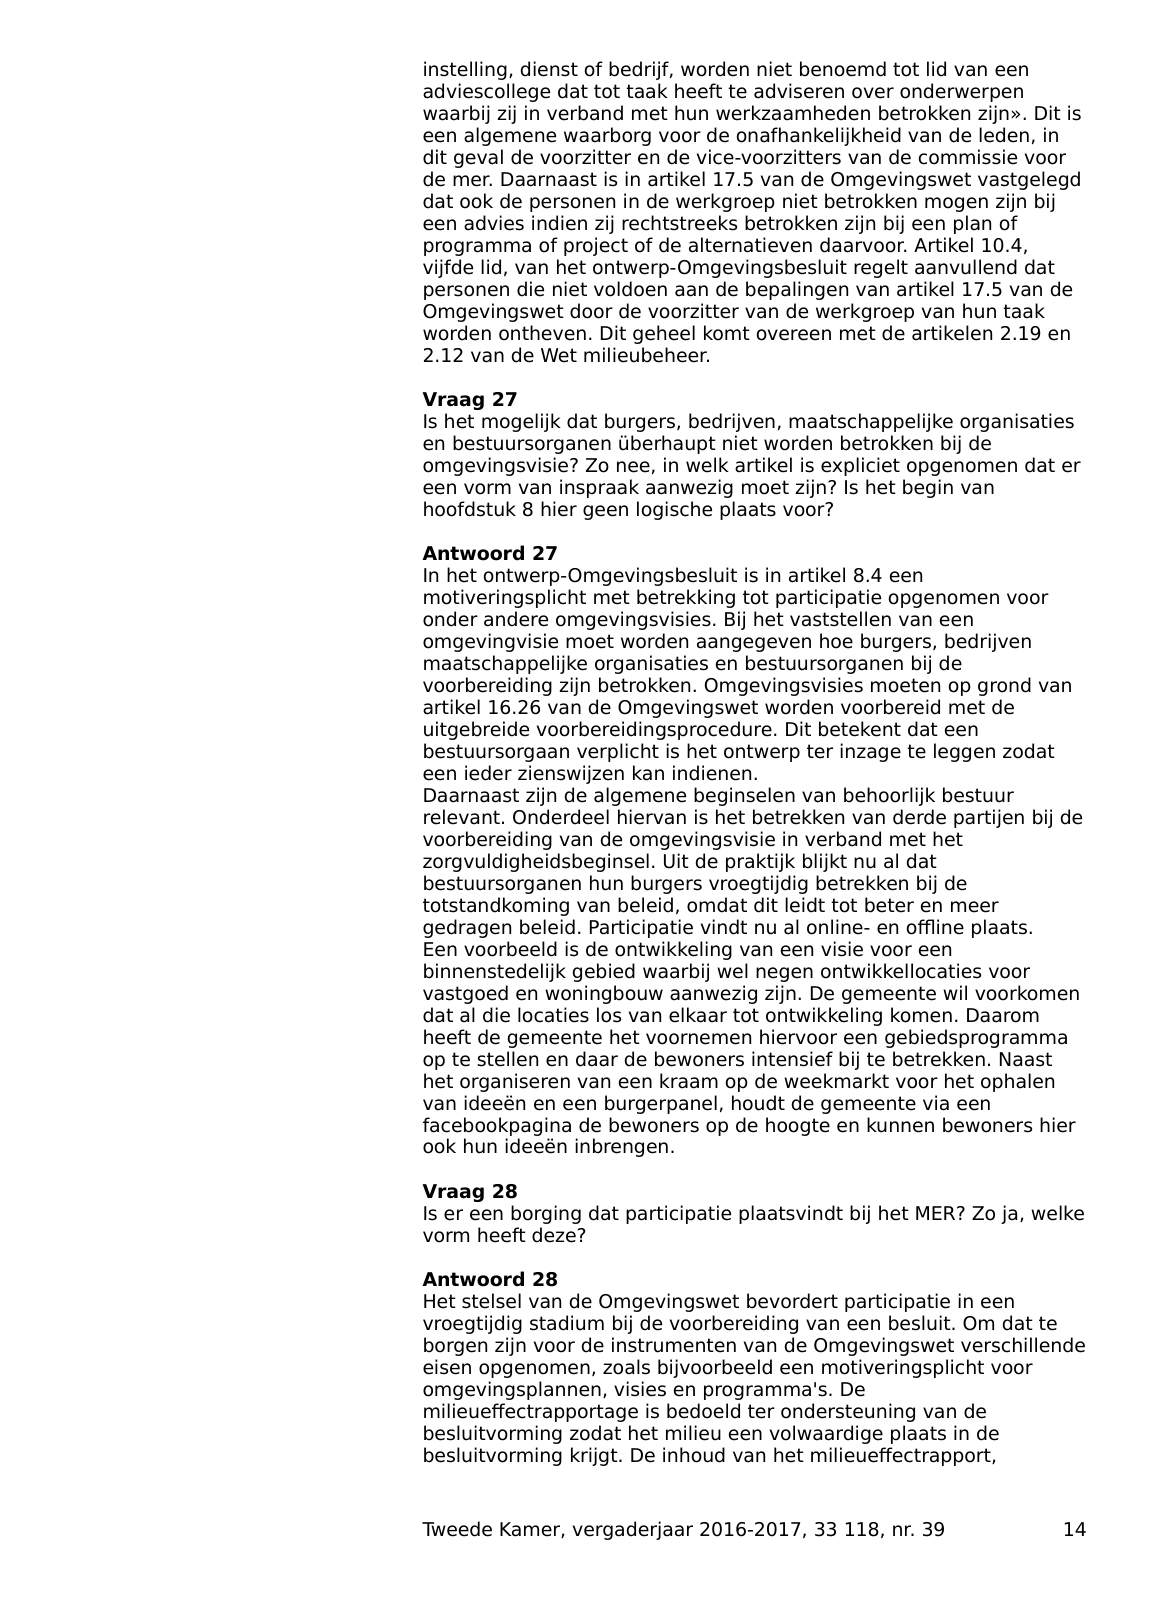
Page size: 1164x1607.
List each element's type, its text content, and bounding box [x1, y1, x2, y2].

text Vraag 28 [422, 1181, 1087, 1203]
text Daarnaast zijn de algemene beginselen van behoorlijk bestuur relevant. Onderdeel hiervan is het betrekken van derde partijen bij de voorbereiding van de omgevingsvisie in verband met het zorgvuldigheidsbeginsel. Uit de praktijk blijkt nu al dat bestuursorganen hun burgers vroegtijdig betrekken bij de totstandkoming van beleid, omdat dit leidt tot beter en meer gedragen beleid. Participatie vindt nu al online- en offline plaats. [422, 785, 1087, 939]
text instelling, dienst of bedrijf, worden niet benoemd tot lid van een adviescollege dat tot taak heeft te adviseren over onderwerpen waarbij zij in verband met hun werkzaamheden betrokken zijn». Dit is een algemene waarborg voor de onafhankelijkheid van de leden, in dit geval de voorzitter en de vice-voorzitters van de commissie voor de mer. Daarnaast is in artikel 17.5 van de Omgevingswet vastgelegd dat ook de personen in de werkgroep niet betrokken mogen zijn bij een advies indien zij rechtstreeks betrokken zijn bij een plan of programma of project of de alternatieven daarvoor. Artikel 10.4, vijfde lid, van het ontwerp-Omgevingsbesluit regelt aanvullend dat personen die niet voldoen aan de bepalingen van artikel 17.5 van de Omgevingswet door de voorzitter van de werkgroep van hun taak worden ontheven. Dit geheel komt overeen met de artikelen 2.19 en 2.12 van de Wet milieubeheer. [422, 59, 1087, 367]
text Antwoord 27 [422, 543, 1087, 565]
text Vraag 27 [422, 389, 1087, 411]
text In het ontwerp-Omgevingsbesluit is in artikel 8.4 een motiveringsplicht met betrekking tot participatie opgenomen voor onder andere omgevingsvisies. Bij het vaststellen van een omgevingvisie moet worden aangegeven hoe burgers, bedrijven maatschappelijke organisaties en bestuursorganen bij de voorbereiding zijn betrokken. Omgevingsvisies moeten op grond van artikel 16.26 van de Omgevingswet worden voorbereid met de uitgebreide voorbereidingsprocedure. Dit betekent dat een bestuursorgaan verplicht is het ontwerp ter inzage te leggen zodat een ieder zienswijzen kan indienen. [422, 565, 1087, 785]
text Antwoord 28 [422, 1269, 1087, 1291]
text Is er een borging dat participatie plaatsvindt bij het MER? Zo ja, welke vorm heeft deze? [422, 1203, 1087, 1247]
text Het stelsel van de Omgevingswet bevordert participatie in een vroegtijdig stadium bij de voorbereiding van een besluit. Om dat te borgen zijn voor de instrumenten van de Omgevingswet verschillende eisen opgenomen, zoals bijvoorbeeld een motiveringsplicht voor omgevingsplannen, visies en programma's. De milieueffectrapportage is bedoeld ter ondersteuning van de besluitvorming zodat het milieu een volwaardige plaats in de besluitvorming krijgt. De inhoud van het milieueffectrapport, [422, 1291, 1087, 1467]
text Een voorbeeld is de ontwikkeling van een visie voor een binnenstedelijk gebied waarbij wel negen ontwikkellocaties voor vastgoed en woningbouw aanwezig zijn. De gemeente wil voorkomen dat al die locaties los van elkaar tot ontwikkeling komen. Daarom heeft de gemeente het voornemen hiervoor een gebiedsprogramma op te stellen en daar de bewoners intensief bij te betrekken. Naast het organiseren van een kraam op de weekmarkt voor het ophalen van ideeën en een burgerpanel, houdt de gemeente via een facebookpagina de bewoners op de hoogte en kunnen bewoners hier ook hun ideeën inbrengen. [422, 939, 1087, 1158]
text Is het mogelijk dat burgers, bedrijven, maatschappelijke organisaties en bestuursorganen überhaupt niet worden betrokken bij de omgevingsvisie? Zo nee, in welk artikel is expliciet opgenomen dat er een vorm van inspraak aanwezig moet zijn? Is het begin van hoofdstuk 8 hier geen logische plaats voor? [422, 411, 1087, 521]
